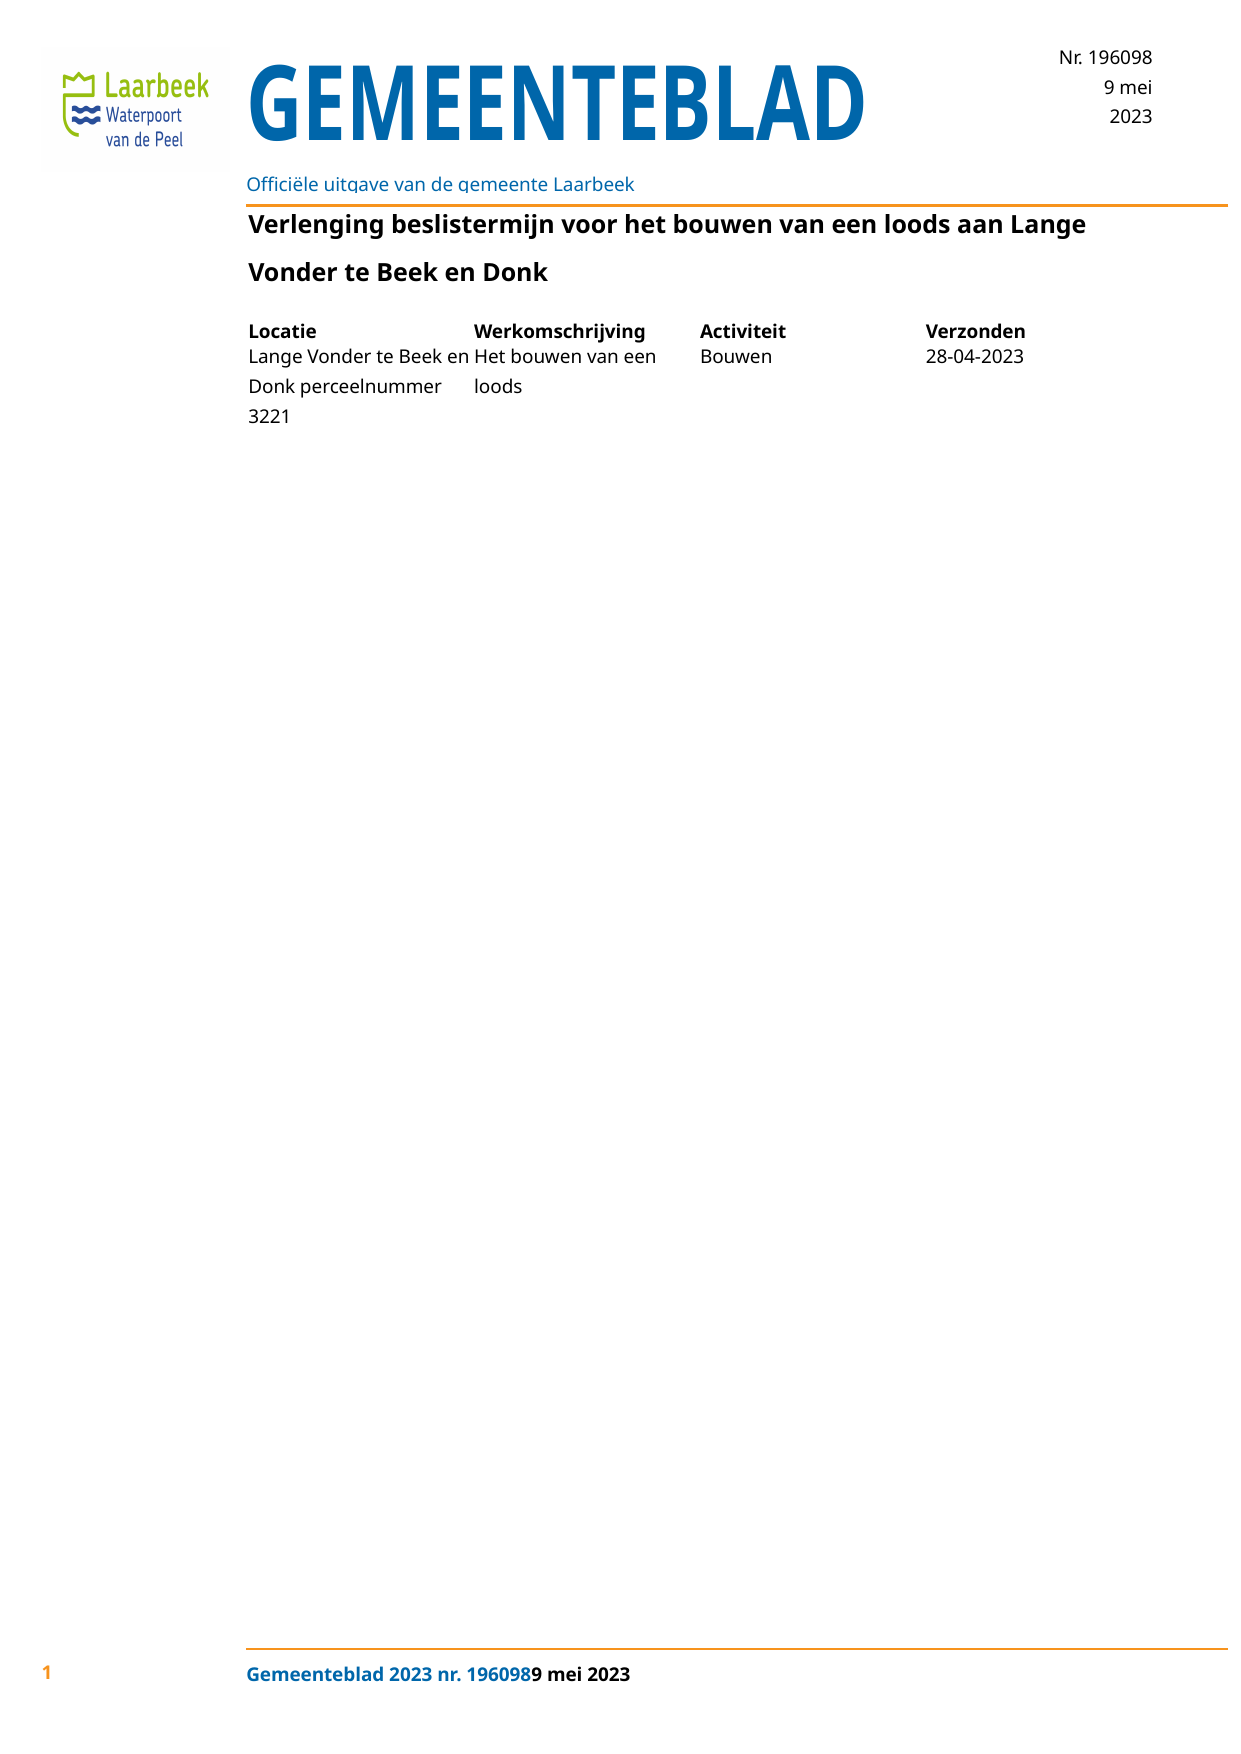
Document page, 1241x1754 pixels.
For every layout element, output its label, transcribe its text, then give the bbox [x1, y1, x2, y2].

table_header Verzonden [926, 318, 1152, 344]
table_cell Het bouwen van een loods [474, 344, 700, 429]
picture [41, 47, 231, 172]
table_cell Bouwen [700, 344, 926, 429]
table_cell Lange Vonder te Beek en Donk perceelnummer 3221 [248, 344, 474, 429]
text Verlenging beslistermijn voor het bouwen van een loods aan Lange Vonder te Beek en Donk [248, 207, 1152, 288]
table_header Locatie [248, 318, 474, 344]
table_header Werkomschrijving [474, 318, 700, 344]
table_cell 28-04-2023 [926, 344, 1152, 429]
table_header Activiteit [700, 318, 926, 344]
